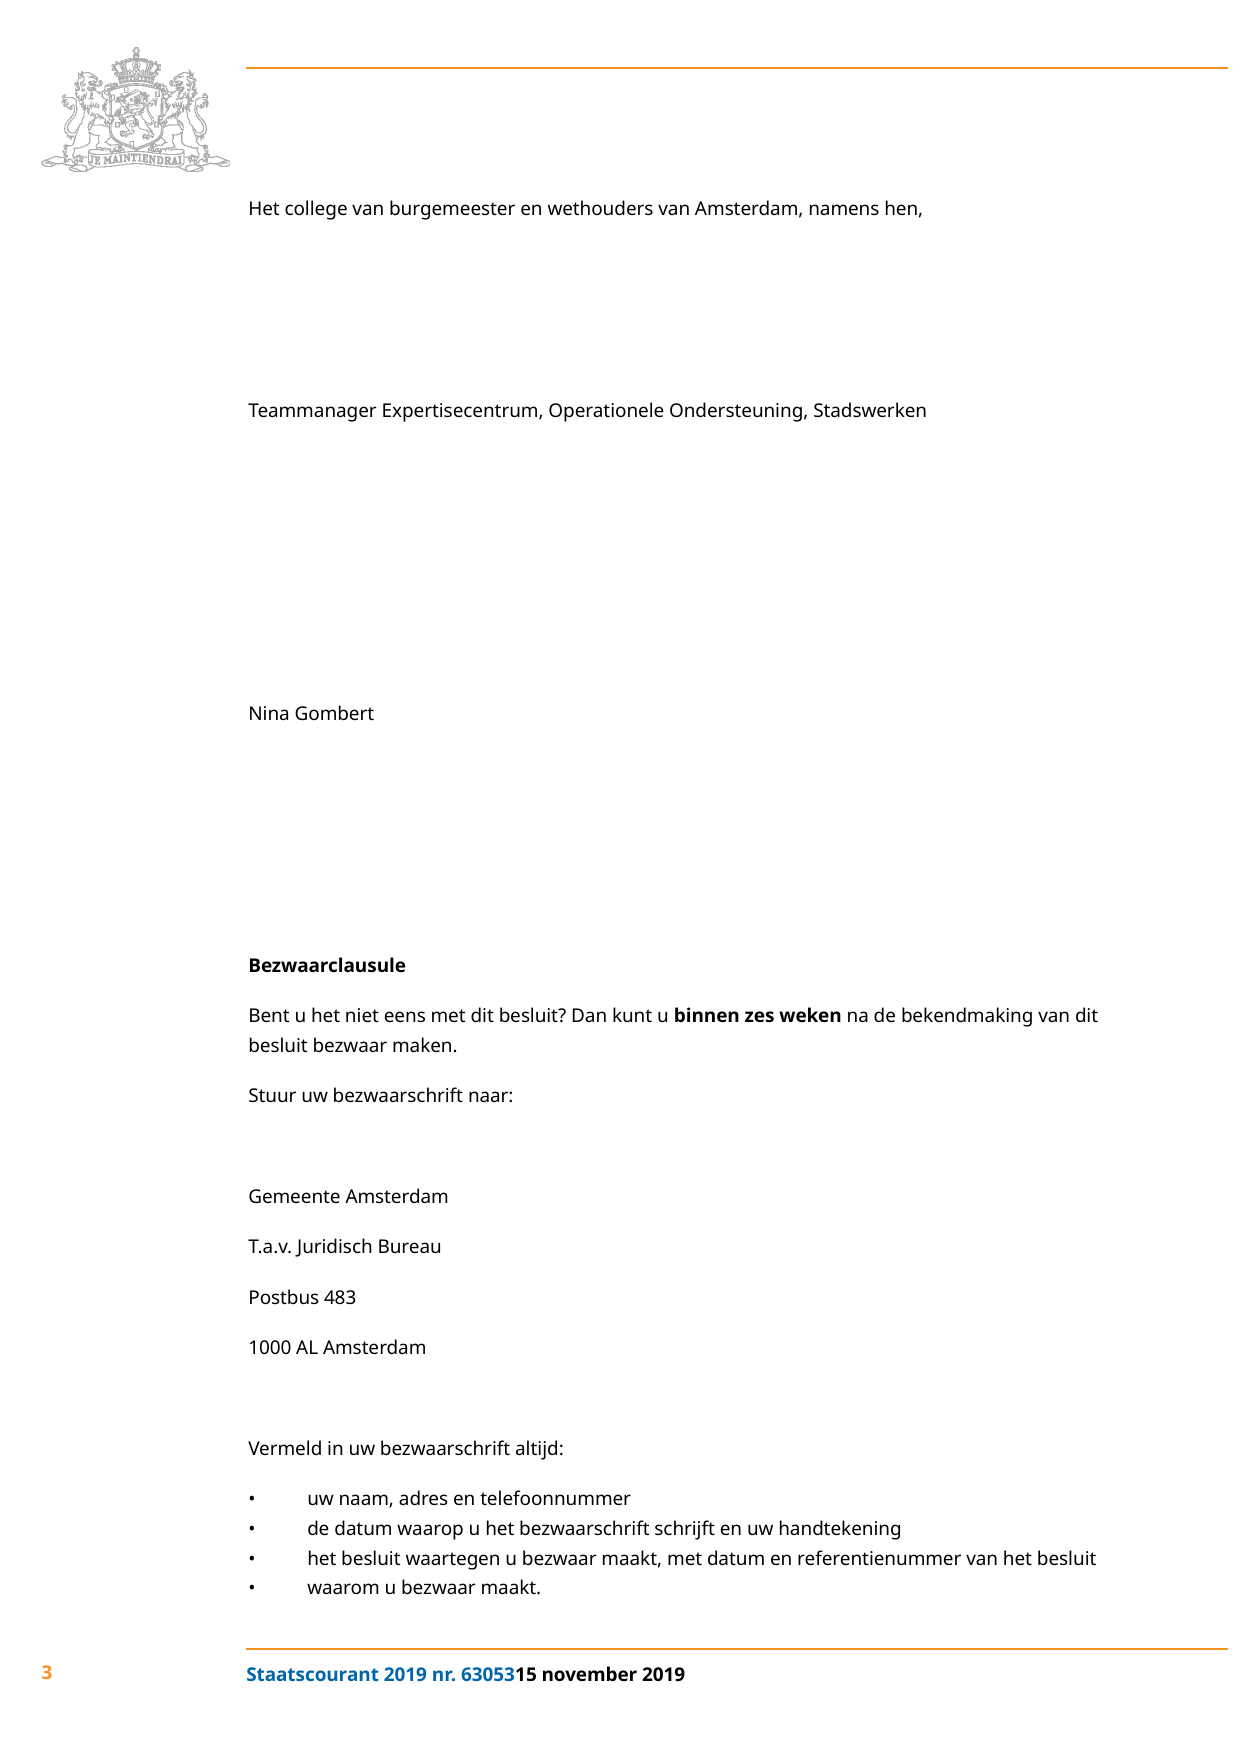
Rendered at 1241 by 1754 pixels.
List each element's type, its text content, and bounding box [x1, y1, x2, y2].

text Bent u het niet eens met dit besluit? Dan kunt u binnen zes weken na de bekendmaking van dit besluit bezwaar maken. [248, 1002, 1152, 1058]
text Gemeente Amsterdam [248, 1183, 1152, 1209]
list het besluit waartegen u bezwaar maakt, met datum en referentienummer van het besluit [248, 1545, 1152, 1571]
text Het college van burgemeester en wethouders van Amsterdam, namens hen, [248, 196, 1152, 221]
list de datum waarop u het bezwaarschrift schrijft en uw handtekening [248, 1515, 1152, 1541]
text Teammanager Expertisecentrum, Operationele Ondersteuning, Stadswerken [248, 397, 1152, 423]
text T.a.v. Juridisch Bureau [248, 1233, 1152, 1259]
text Stuur uw bezwaarschrift naar: [248, 1082, 1152, 1108]
list uw naam, adres en telefoonnummer [248, 1486, 1152, 1511]
picture [41, 47, 231, 172]
text 1000 AL Amsterdam [248, 1334, 1152, 1360]
text Vermeld in uw bezwaarschrift altijd: [248, 1435, 1152, 1461]
text Postbus 483 [248, 1284, 1152, 1310]
text Nina Gombert [248, 700, 1152, 726]
list waarom u bezwaar maakt. [248, 1574, 1152, 1600]
text Bezwaarclausule [248, 952, 1152, 978]
